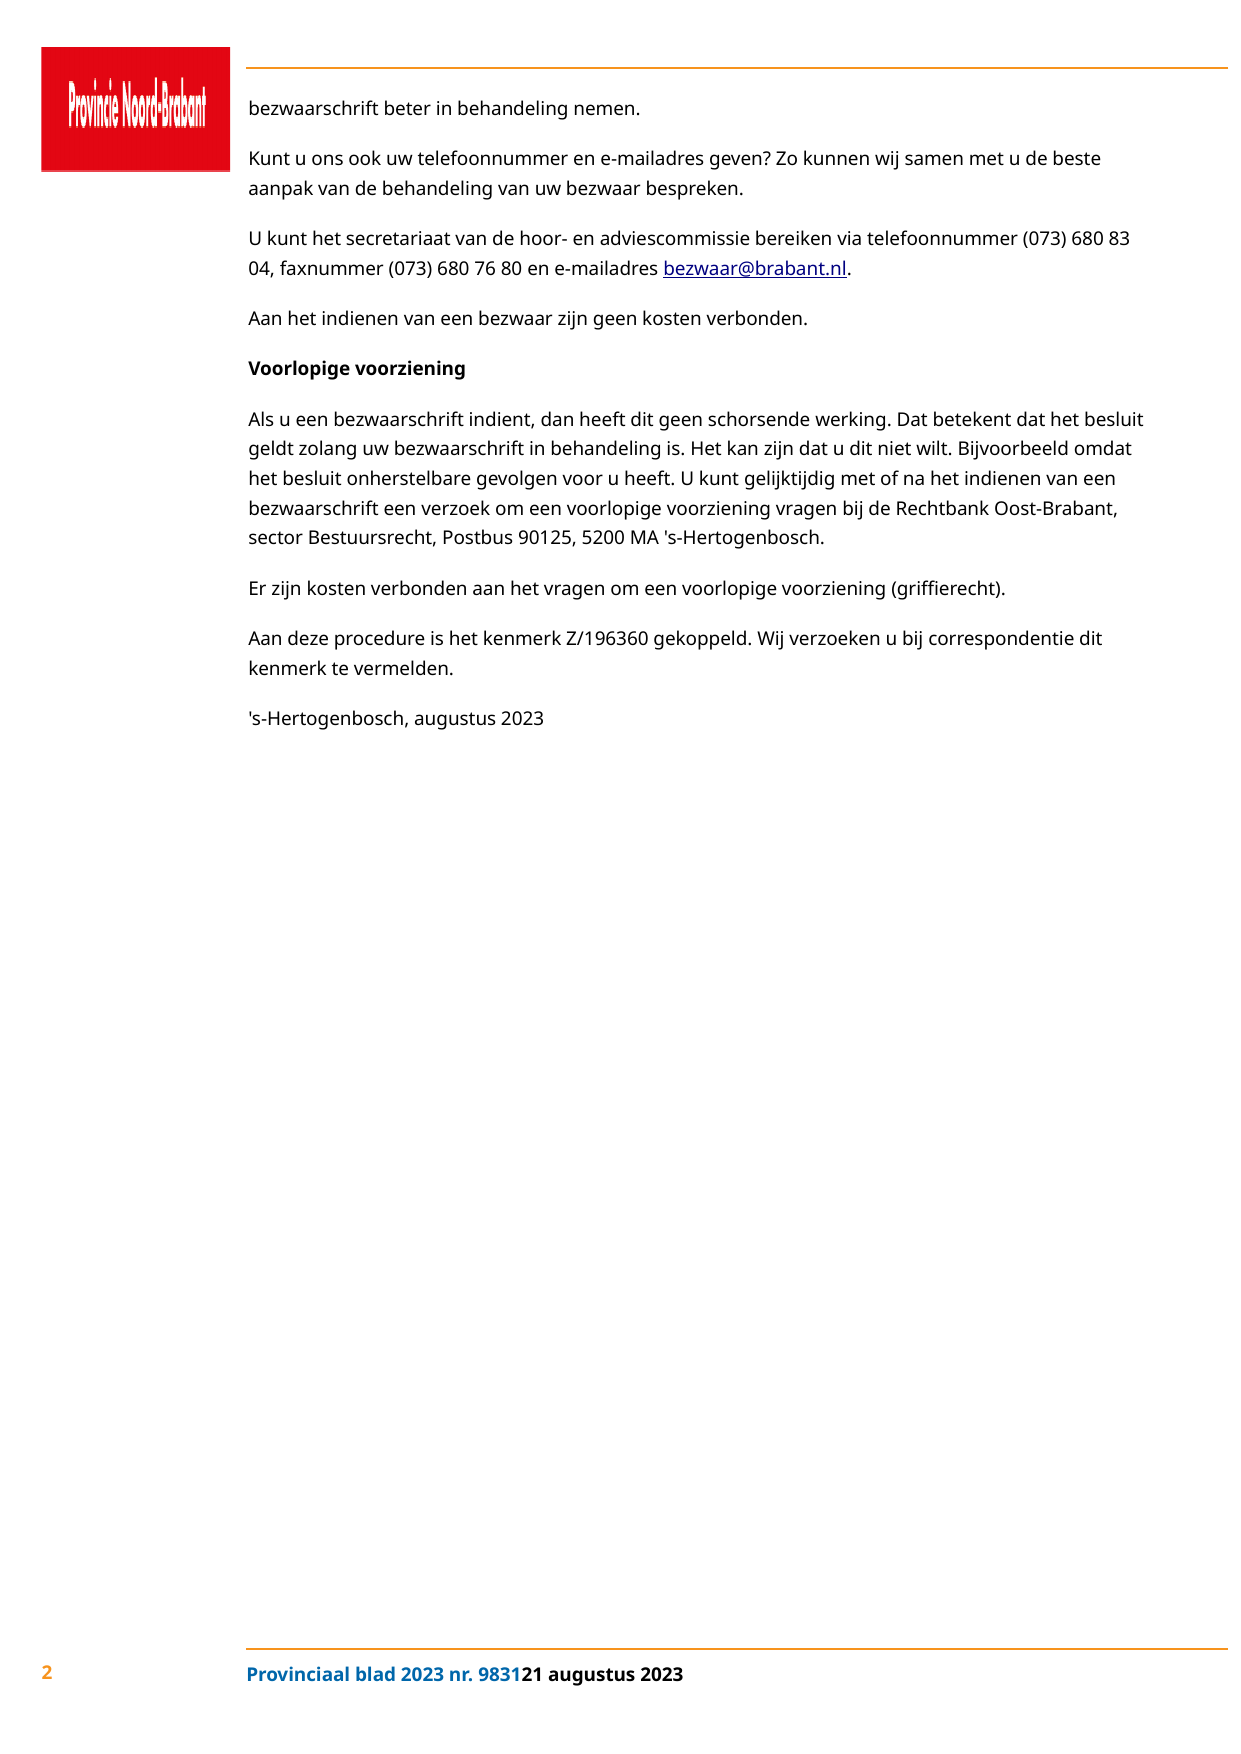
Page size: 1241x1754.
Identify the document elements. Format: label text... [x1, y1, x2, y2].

text Als u een bezwaarschrift indient, dan heeft dit geen schorsende werking. Dat betekent dat het besluit geldt zolang uw bezwaarschrift in behandeling is. Het kan zijn dat u dit niet wilt. Bijvoorbeeld omdat het besluit onherstelbare gevolgen voor u heeft. U kunt gelijktijdig met of na het indienen van een bezwaarschrift een verzoek om een voorlopige voorziening vragen bij de Rechtbank Oost-Brabant, sector Bestuursrecht, Postbus 90125, 5200 MA 's‑Hertogenbosch. [248, 406, 1152, 550]
text U kunt het secretariaat van de hoor- en adviescommissie bereiken via telefoonnummer (073) 680 83 04, faxnummer (073) 680 76 80 en e-mailadres bezwaar@brabant.nl. [248, 225, 1152, 281]
text Aan het indienen van een bezwaar zijn geen kosten verbonden. [248, 305, 1152, 331]
text Er zijn kosten verbonden aan het vragen om een voorlopige voorziening (griffierecht). [248, 575, 1152, 601]
text Aan deze procedure is het kenmerk Z/196360 gekoppeld. Wij verzoeken u bij correspondentie dit kenmerk te vermelden. [248, 625, 1152, 681]
text Voorlopige voorziening [248, 356, 1152, 381]
text bezwaarschrift beter in behandeling nemen. [248, 95, 1152, 121]
text Kunt u ons ook uw telefoonnummer en e-mailadres geven? Zo kunnen wij samen met u de beste aanpak van de behandeling van uw bezwaar bespreken. [248, 145, 1152, 201]
picture [41, 47, 231, 172]
text 's-Hertogenbosch, augustus 2023 [248, 705, 1152, 731]
